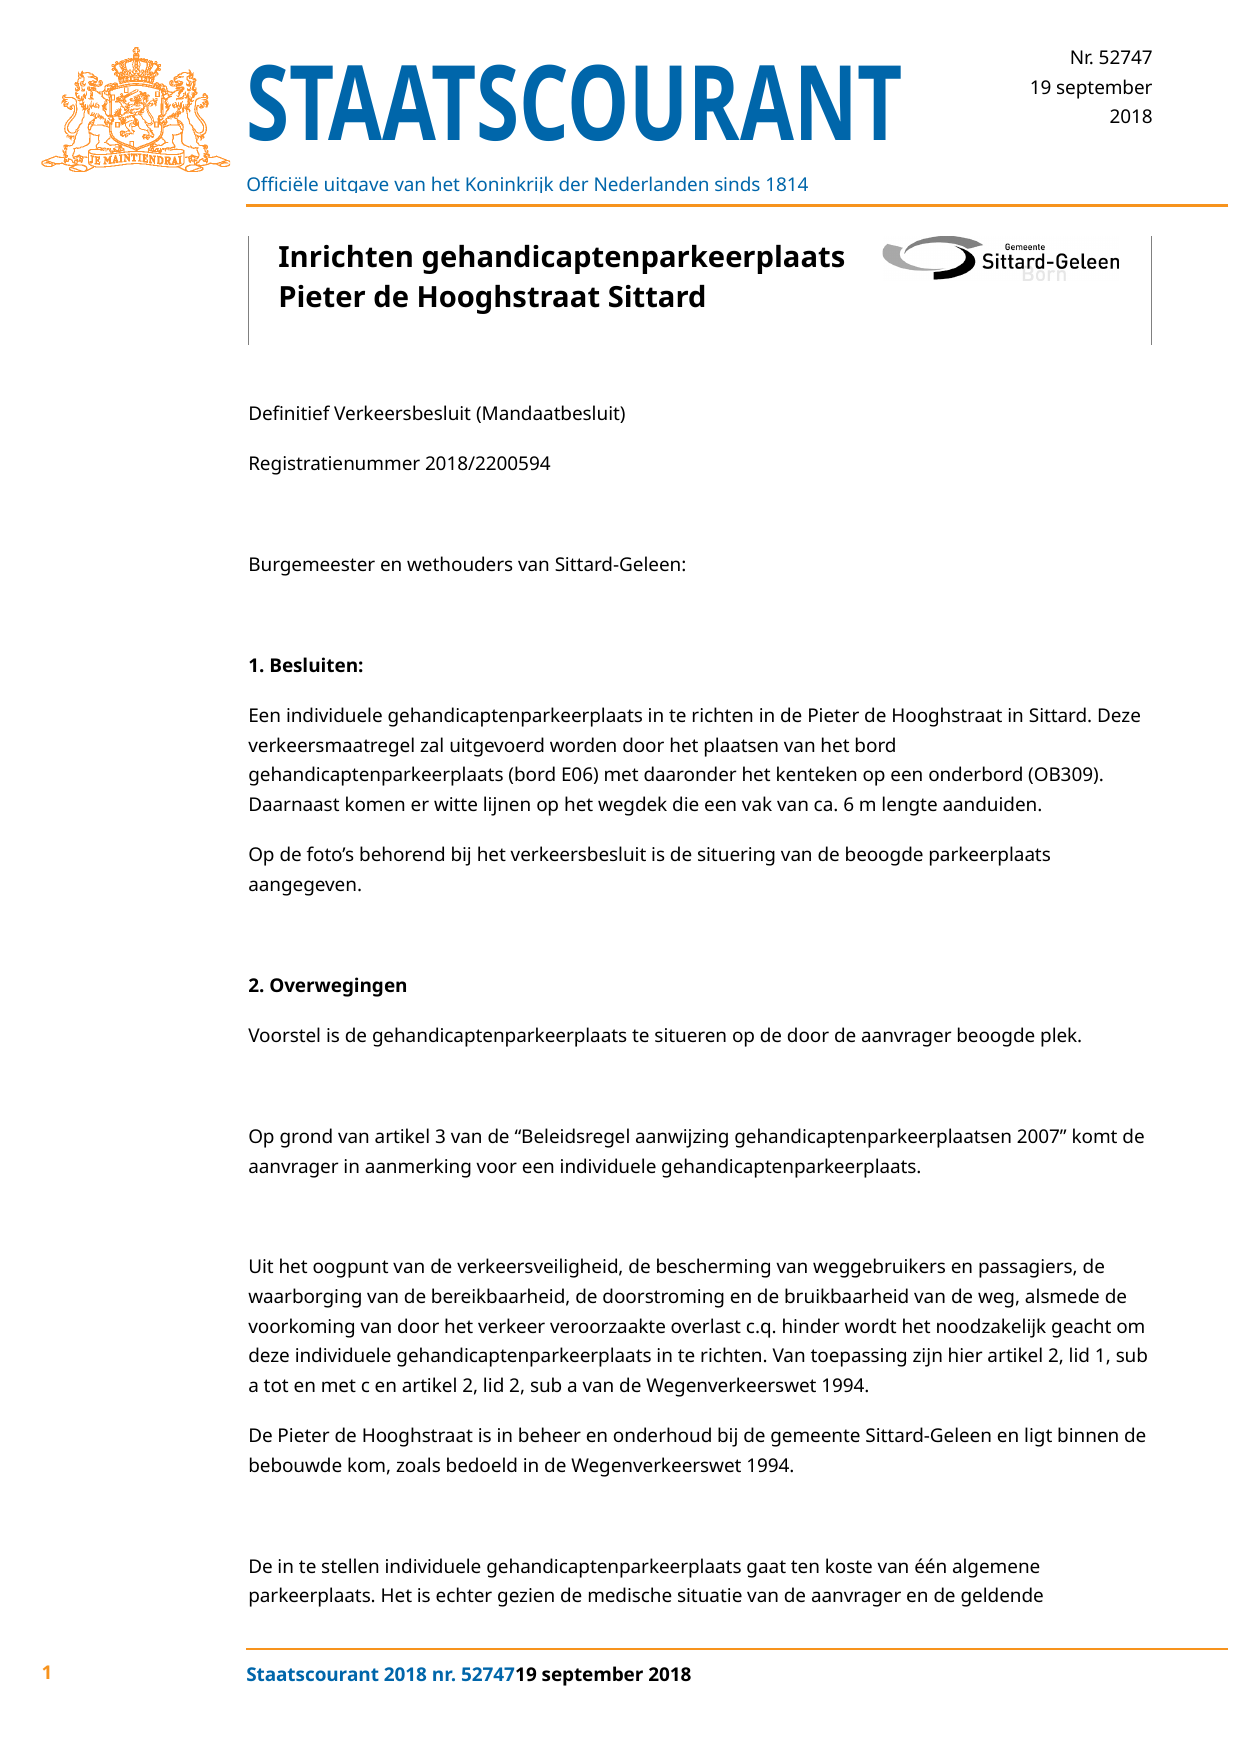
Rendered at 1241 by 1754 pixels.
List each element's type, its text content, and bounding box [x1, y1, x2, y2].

text Op de foto’s behorend bij het verkeersbesluit is de situering van de beoogde parkeerplaats aangegeven. [248, 842, 1152, 897]
text Definitief Verkeersbesluit (Mandaatbesluit) [248, 400, 1152, 426]
table_header Inrichten gehandicaptenparkeerplaats Pieter de Hooghstraat Sittard [249, 236, 850, 345]
text Burgemeester en wethouders van Sittard-Geleen: [248, 551, 1152, 577]
text Uit het oogpunt van de verkeersveiligheid, de bescherming van weggebruikers en passagiers, de waarborging van de bereikbaarheid, de doorstroming en de bruikbaarheid van de weg, alsmede de voorkoming van door het verkeer veroorzaakte overlast c.q. hinder wordt het noodzakelijk geacht om deze individuele gehandicaptenparkeerplaats in te richten. Van toepassing zijn hier artikel 2, lid 1, sub a tot en met c en artikel 2, lid 2, sub a van de Wegenverkeerswet 1994. [248, 1254, 1152, 1398]
text De in te stellen individuele gehandicaptenparkeerplaats gaat ten koste van één algemene parkeerplaats. Het is echter gezien de medische situatie van de aanvrager en de geldende [248, 1553, 1152, 1608]
text Registratienummer 2018/2200594 [248, 450, 1152, 476]
text Een individuele gehandicaptenparkeerplaats in te richten in de Pieter de Hooghstraat in Sittard. Deze verkeersmaatregel zal uitgevoerd worden door het plaatsen van het bord gehandicaptenparkeerplaats (bord E06) met daaronder het kenteken op een onderbord (OB309). Daarnaast komen er witte lijnen op het wegdek die een vak van ca. 6 m lengte aanduiden. [248, 702, 1152, 817]
text Op grond van artikel 3 van de “Beleidsregel aanwijzing gehandicaptenparkeerplaatsen 2007” komt de aanvrager in aanmerking voor een individuele gehandicaptenparkeerplaats. [248, 1123, 1152, 1179]
text 1. Besluiten: [248, 652, 1152, 678]
picture [882, 236, 1119, 281]
text De Pieter de Hooghstraat is in beheer en onderhoud bij de gemeente Sittard-Geleen en ligt binnen de bebouwde kom, zoals bedoeld in de Wegenverkeerswet 1994. [248, 1422, 1152, 1478]
text Voorstel is de gehandicaptenparkeerplaats te situeren op de door de aanvrager beoogde plek. [248, 1022, 1152, 1048]
picture [41, 47, 231, 172]
text 2. Overwegingen [248, 972, 1152, 998]
table_header [850, 236, 1151, 345]
